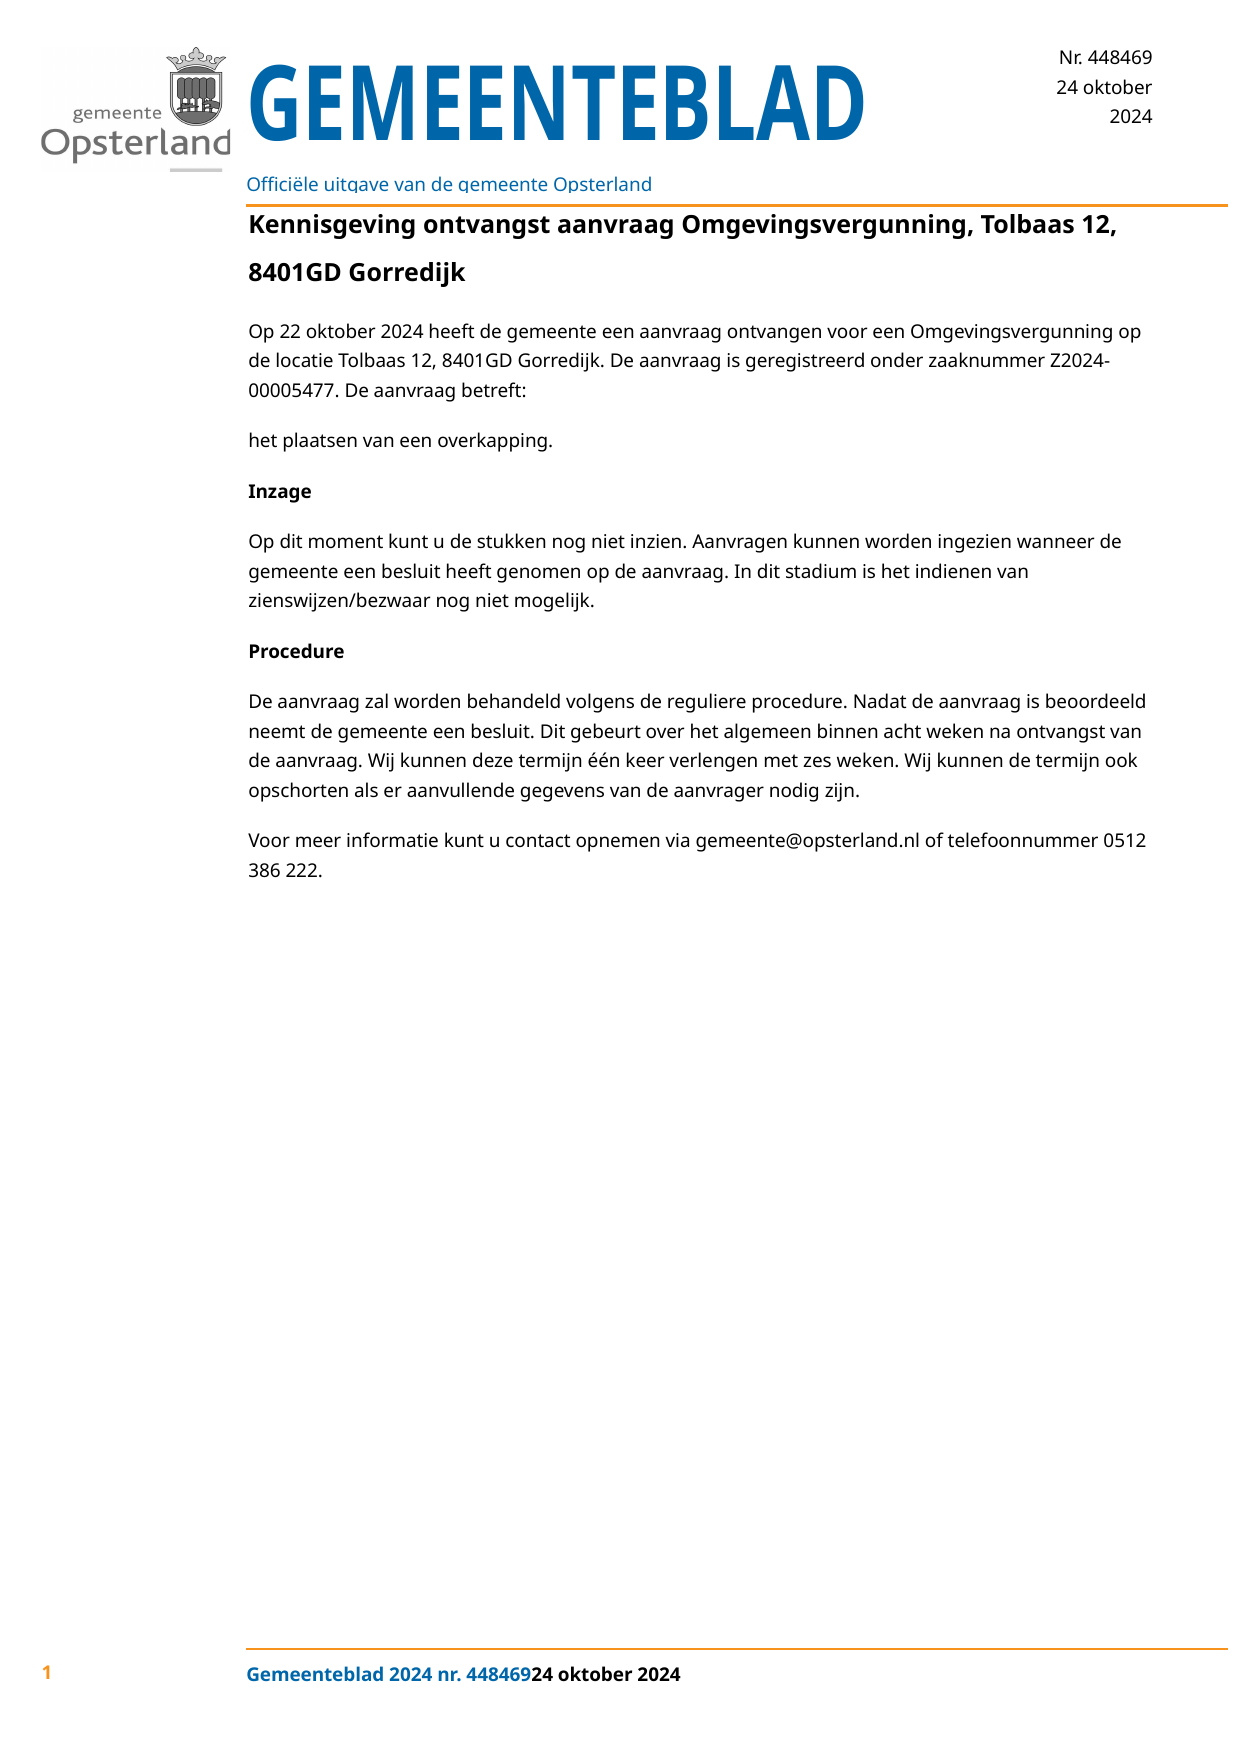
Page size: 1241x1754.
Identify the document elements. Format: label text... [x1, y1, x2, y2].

text Op 22 oktober 2024 heeft de gemeente een aanvraag ontvangen voor een Omgevingsvergunning op de locatie Tolbaas 12, 8401GD Gorredijk. De aanvraag is geregistreerd onder zaaknummer Z2024-00005477. De aanvraag betreft: [248, 318, 1152, 403]
text Kennisgeving ontvangst aanvraag Omgevingsvergunning, Tolbaas 12, 8401GD Gorredijk [248, 207, 1152, 288]
text Op dit moment kunt u de stukken nog niet inzien. Aanvragen kunnen worden ingezien wanneer de gemeente een besluit heeft genomen op de aanvraag. In dit stadium is het indienen van zienswijzen/bezwaar nog niet mogelijk. [248, 528, 1152, 613]
text Inzage [248, 478, 1152, 504]
picture [41, 47, 231, 172]
text De aanvraag zal worden behandeld volgens de reguliere procedure. Nadat de aanvraag is beoordeeld neemt de gemeente een besluit. Dit gebeurt over het algemeen binnen acht weken na ontvangst van de aanvraag. Wij kunnen deze termijn één keer verlengen met zes weken. Wij kunnen de termijn ook opschorten als er aanvullende gegevens van de aanvrager nodig zijn. [248, 688, 1152, 803]
text Voor meer informatie kunt u contact opnemen via gemeente@opsterland.nl of telefoonnummer 0512 386 222. [248, 827, 1152, 883]
text het plaatsen van een overkapping. [248, 427, 1152, 453]
text Procedure [248, 638, 1152, 664]
